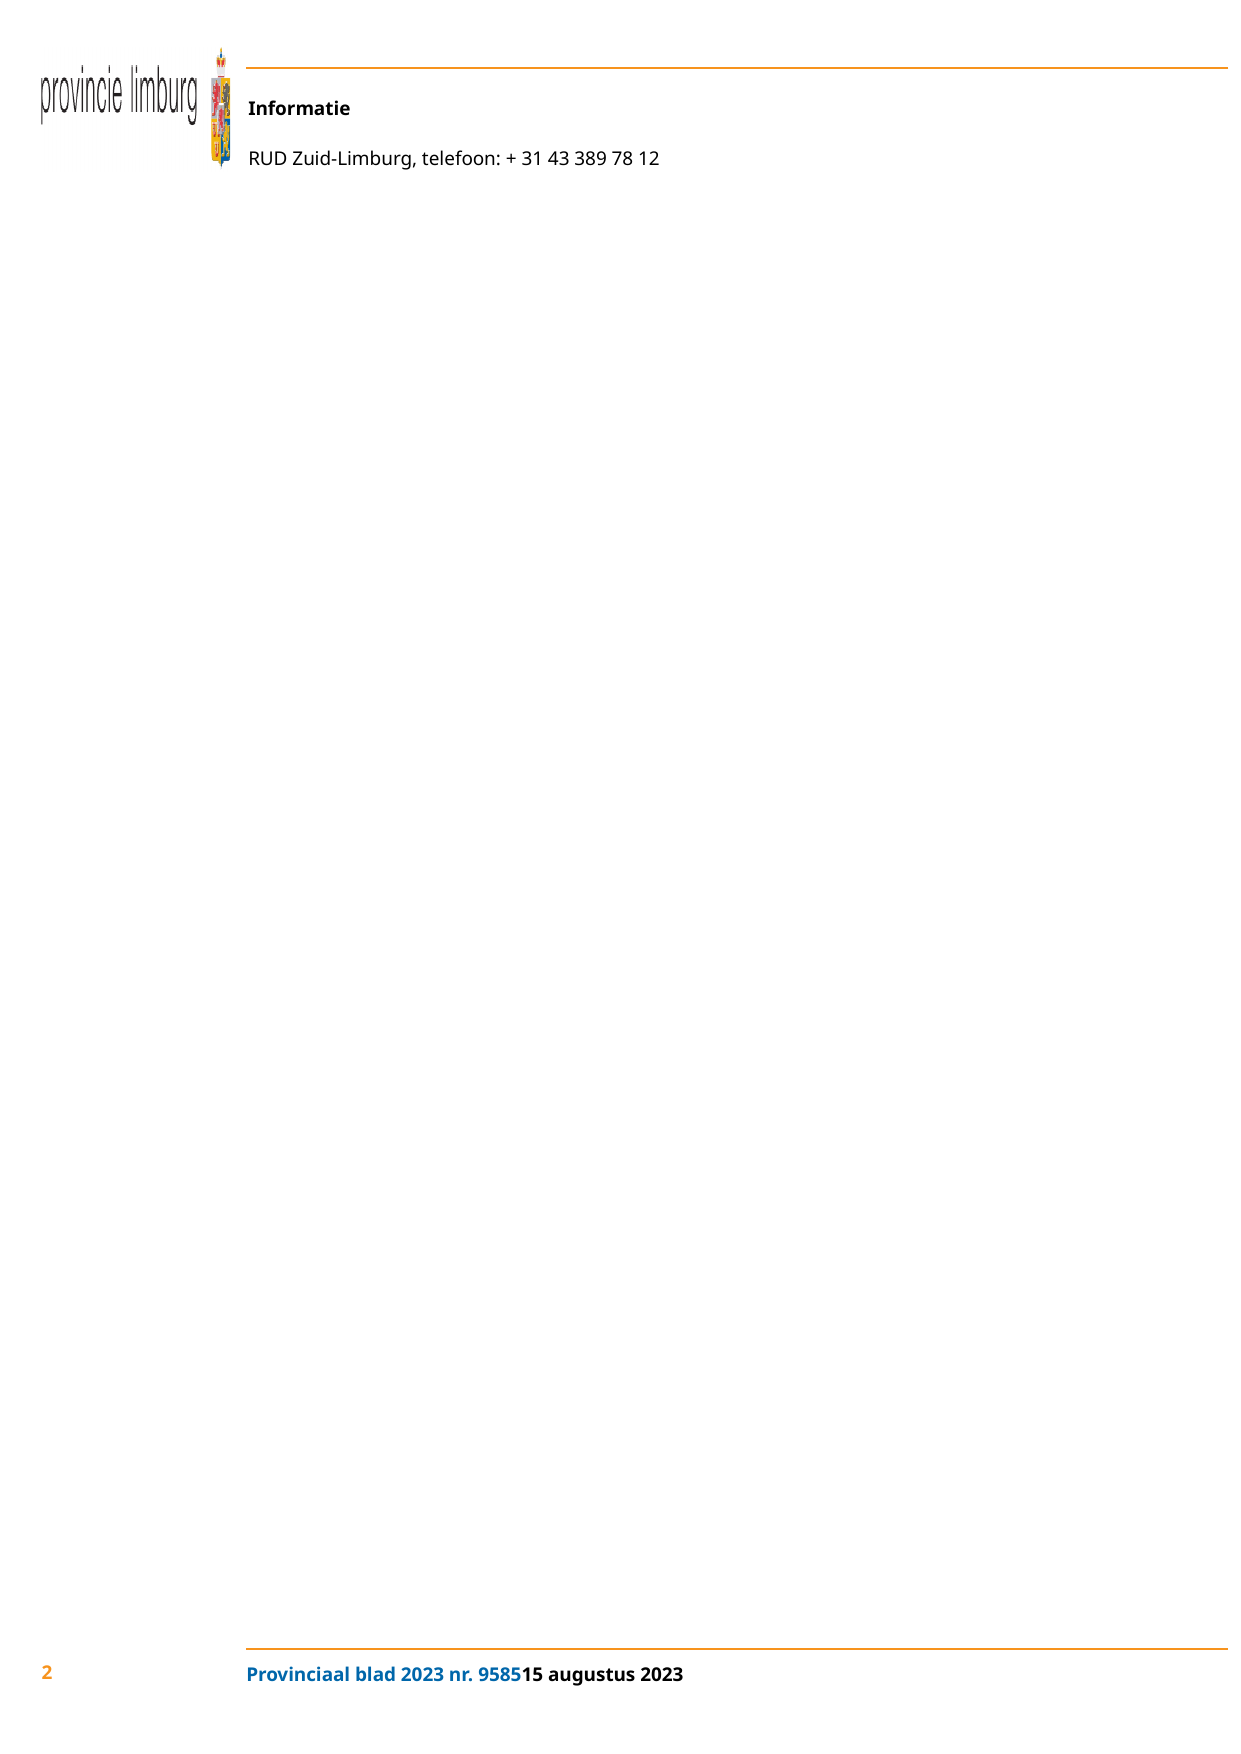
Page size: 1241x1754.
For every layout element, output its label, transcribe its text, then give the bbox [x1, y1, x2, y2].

text RUD Zuid-Limburg, telefoon: + 31 43 389 78 12 [248, 145, 1152, 171]
text Informatie [248, 95, 1152, 121]
picture [41, 47, 231, 172]
